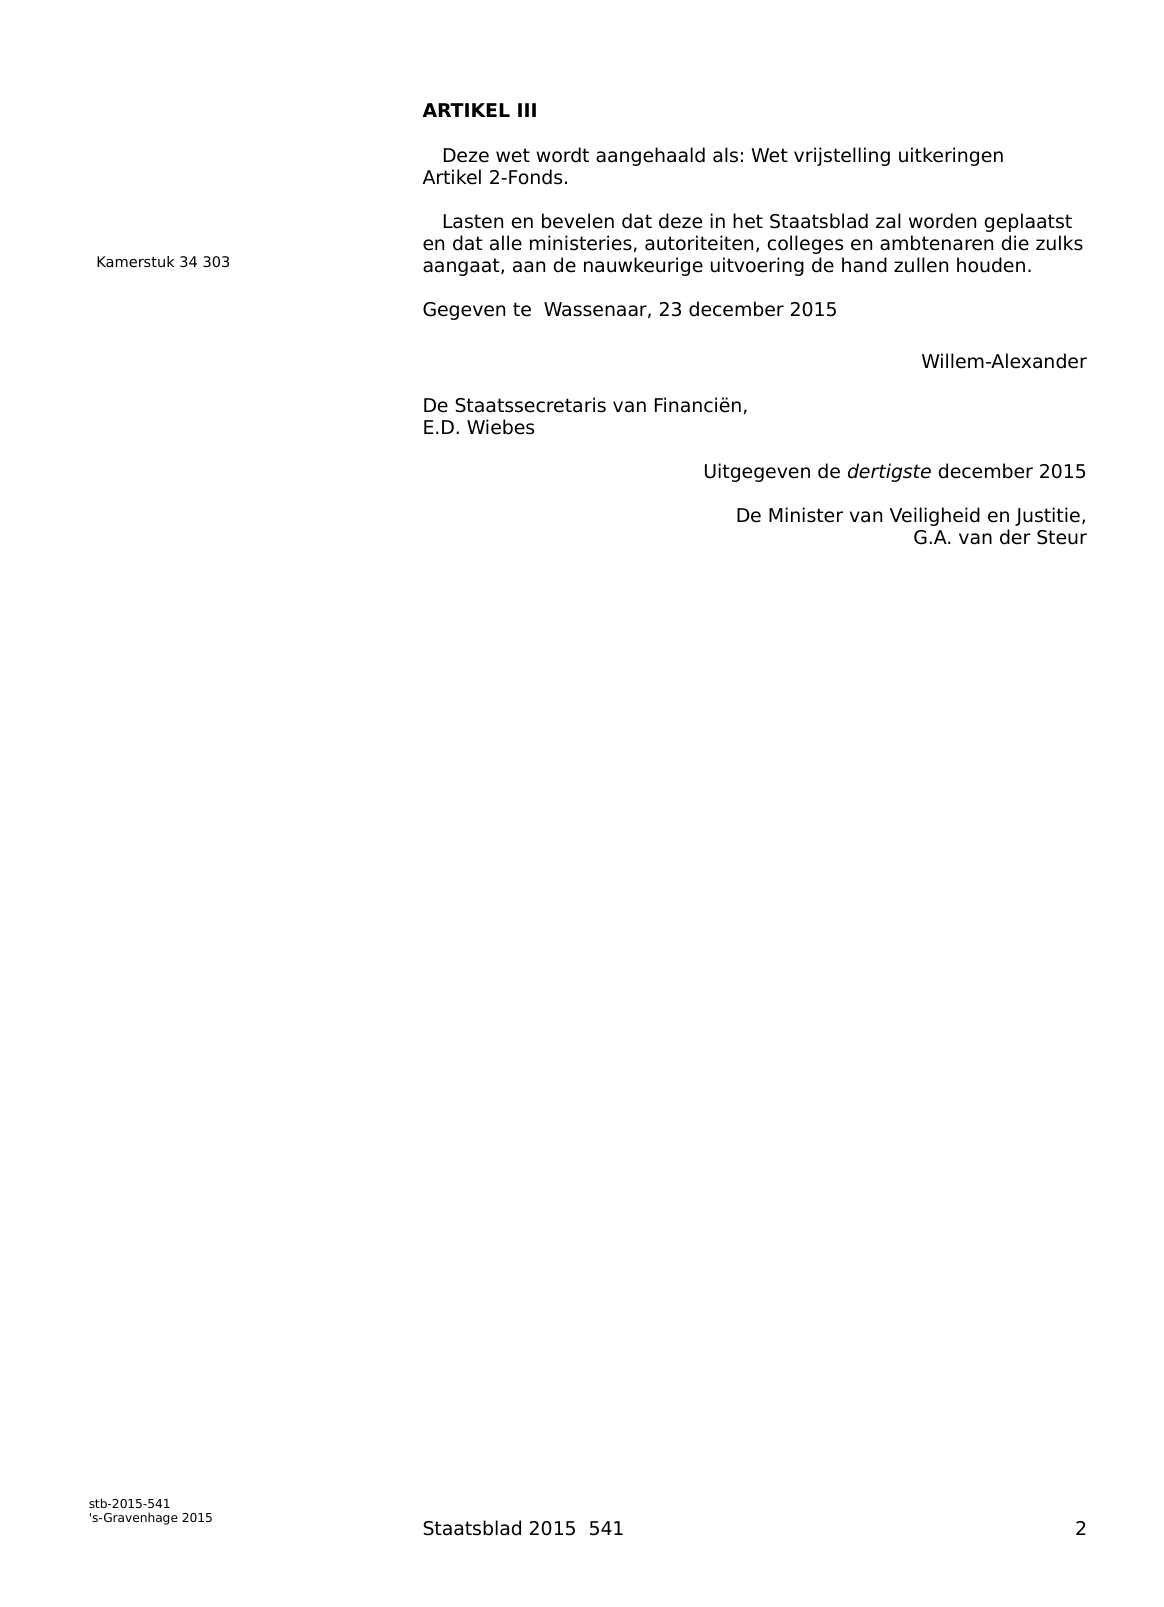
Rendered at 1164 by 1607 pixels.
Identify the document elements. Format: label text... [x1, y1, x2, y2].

text Kamerstuk 34 303 [77, 254, 396, 271]
text Gegeven te Wassenaar, 23 december 2015 [422, 299, 1087, 321]
text Lasten en bevelen dat deze in het Staatsblad zal worden geplaatst en dat alle ministeries, autoriteiten, colleges en ambtenaren die zulks aangaat, aan de nauwkeurige uitvoering de hand zullen houden. [422, 211, 1087, 277]
text stb-2015-541 [88, 1497, 323, 1511]
text De Minister van Veiligheid en Justitie, G.A. van der Steur [422, 505, 1087, 549]
text 's-Gravenhage 2015 [88, 1511, 323, 1525]
text De Staatssecretaris van Financiën, E.D. Wiebes [422, 395, 1087, 439]
text Willem-Alexander [422, 351, 1087, 373]
text Deze wet wordt aangehaald als: Wet vrijstelling uitkeringen Artikel 2-Fonds. [422, 144, 1087, 188]
text Uitgegeven de dertigste december 2015 [422, 461, 1087, 483]
subtitle ARTIKEL III [422, 100, 1087, 122]
